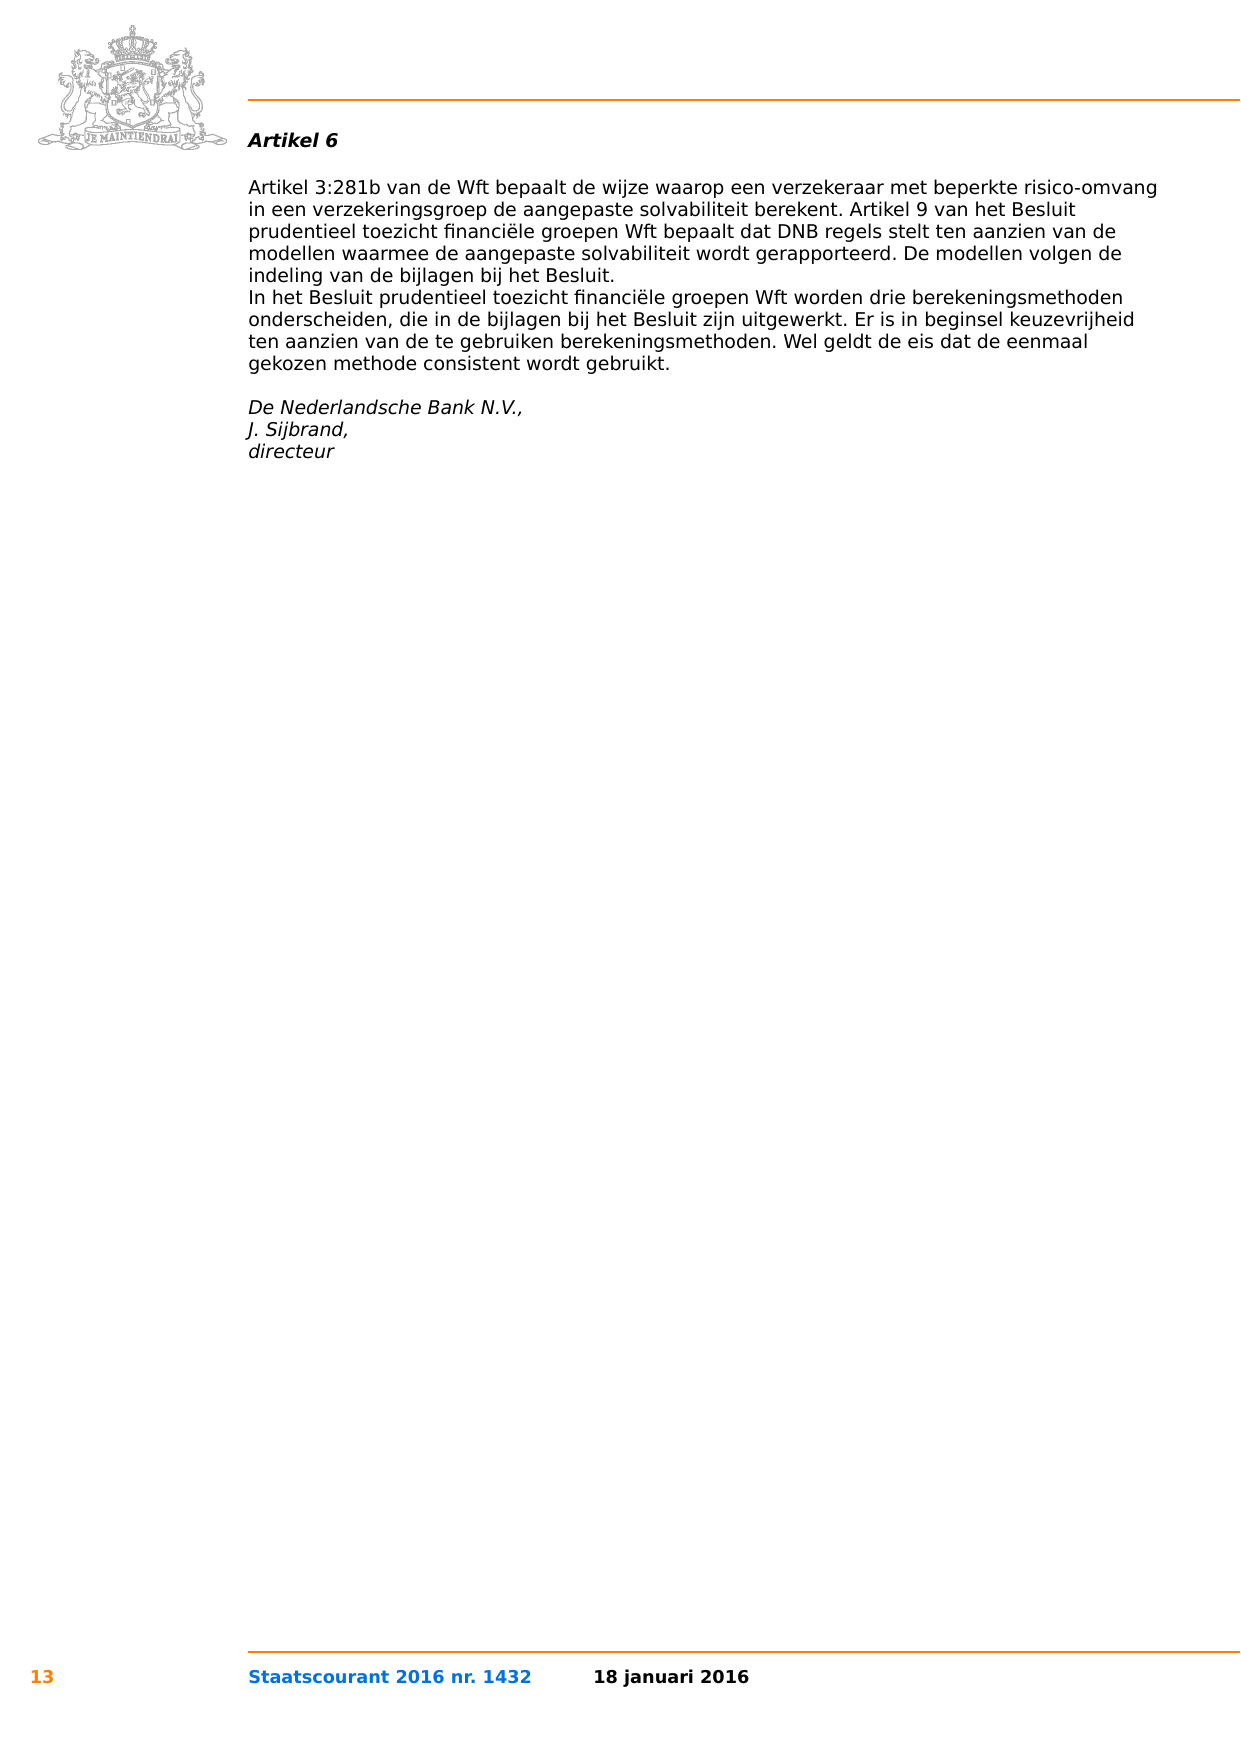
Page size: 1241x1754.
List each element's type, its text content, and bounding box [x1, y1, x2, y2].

text De Nederlandsche Bank N.V., J. Sijbrand, directeur [248, 397, 1163, 462]
text In het Besluit prudentieel toezicht financiële groepen Wft worden drie berekeningsmethoden onderscheiden, die in de bijlagen bij het Besluit zijn uitgewerkt. Er is in beginsel keuzevrijheid ten aanzien van de te gebruiken berekeningsmethoden. Wel geldt de eis dat de eenmaal gekozen methode consistent wordt gebruikt. [248, 287, 1163, 375]
subtitle Artikel 6 [248, 130, 1163, 152]
picture [38, 25, 227, 150]
text Artikel 3:281b van de Wft bepaalt de wijze waarop een verzekeraar met beperkte risico-omvang in een verzekeringsgroep de aangepaste solvabiliteit berekent. Artikel 9 van het Besluit prudentieel toezicht financiële groepen Wft bepaalt dat DNB regels stelt ten aanzien van de modellen waarmee de aangepaste solvabiliteit wordt gerapporteerd. De modellen volgen de indeling van de bijlagen bij het Besluit. [248, 177, 1163, 287]
